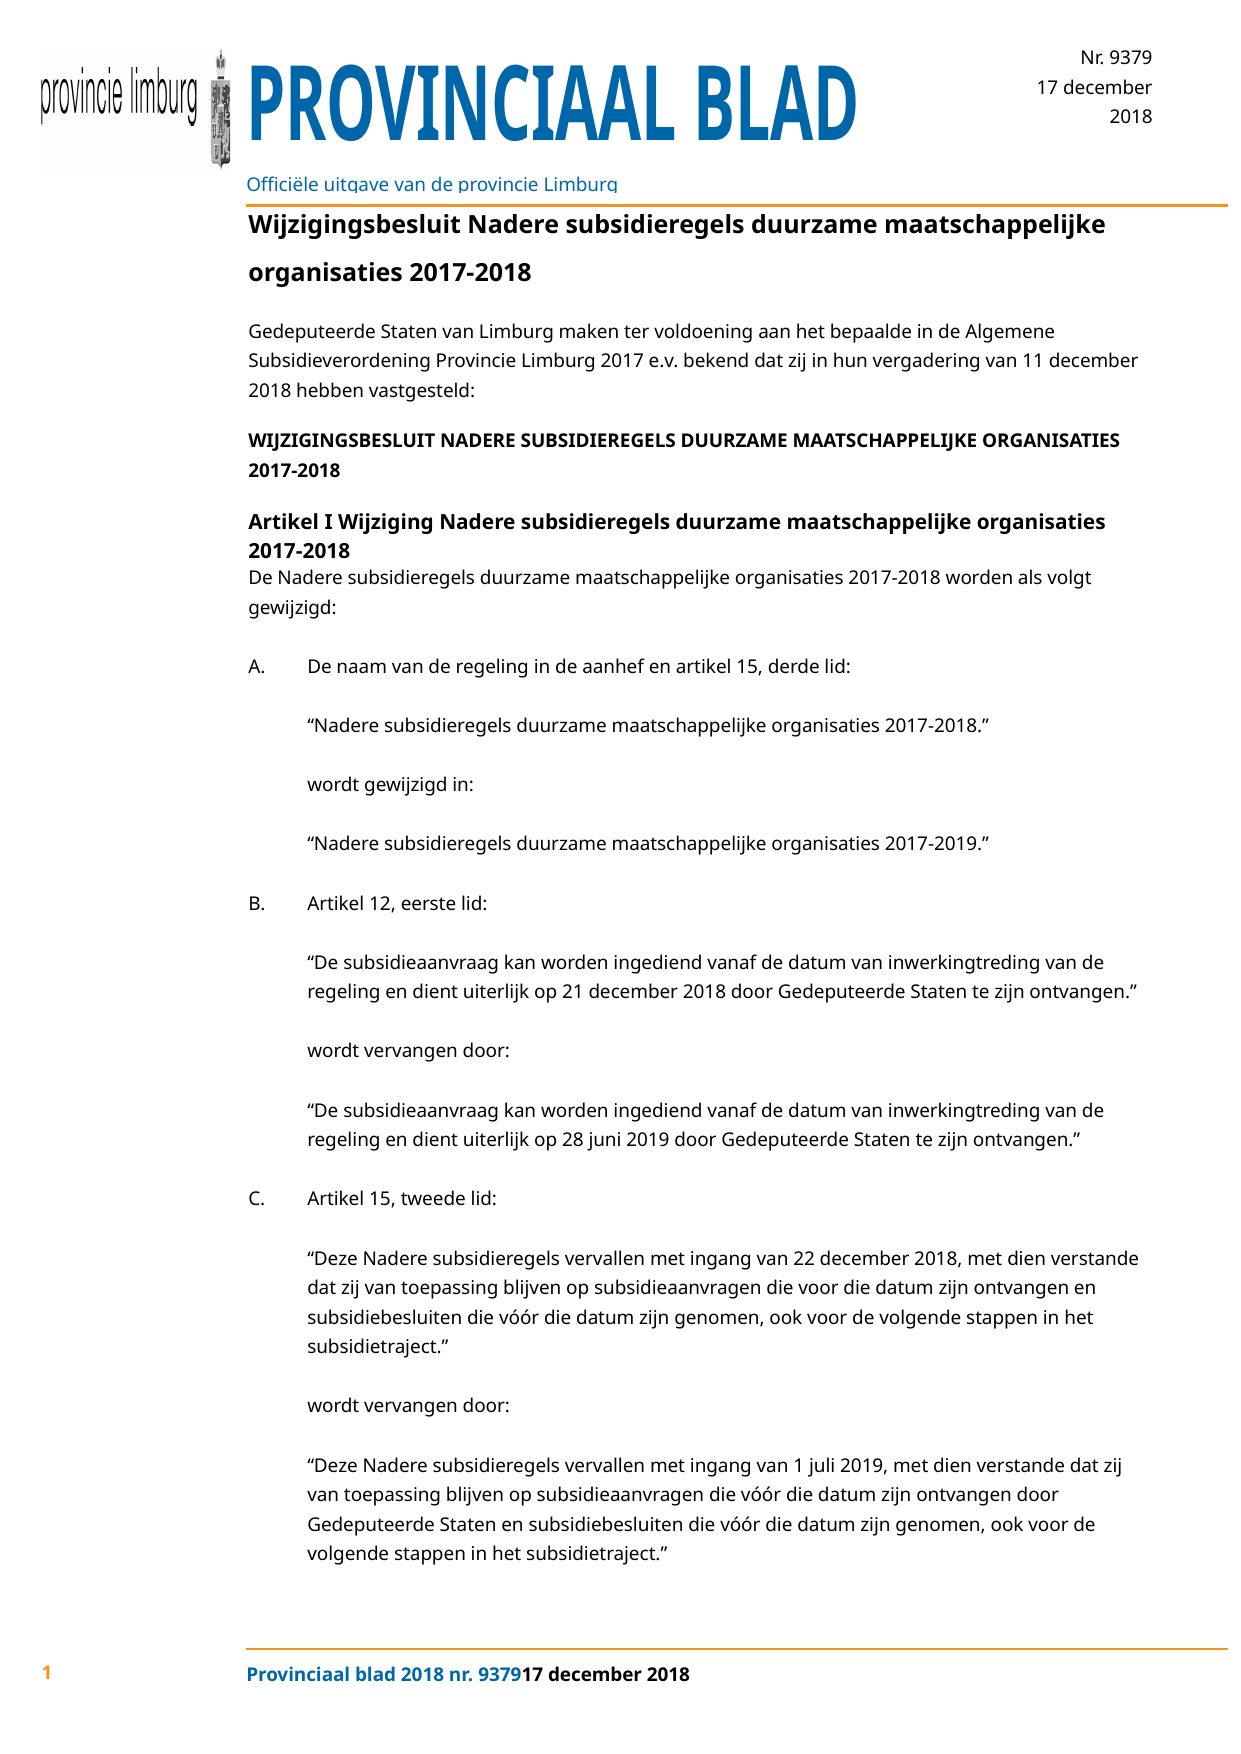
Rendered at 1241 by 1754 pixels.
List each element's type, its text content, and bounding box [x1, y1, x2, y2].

list “De subsidieaanvraag kan worden ingediend vanaf de datum van inwerkingtreding van de regeling en dient uiterlijk op 21 december 2018 door Gedeputeerde Staten te zijn ontvangen.” [248, 949, 1152, 1004]
text WIJZIGINGSBESLUIT NADERE SUBSIDIEREGELS DUURZAME MAATSCHAPPELIJKE ORGANISATIES 2017-2018 [248, 427, 1152, 483]
list Artikel 12, eerste lid: [248, 890, 1152, 915]
list wordt vervangen door: [248, 1038, 1152, 1063]
list “Nadere subsidieregels duurzame maatschappelijke organisaties 2017-2018.” [248, 712, 1152, 738]
text Gedeputeerde Staten van Limburg maken ter voldoening aan het bepaalde in de Algemene Subsidieverordening Provincie Limburg 2017 e.v. bekend dat zij in hun vergadering van 11 december 2018 hebben vastgesteld: [248, 318, 1152, 403]
text De Nadere subsidieregels duurzame maatschappelijke organisaties 2017-2018 worden als volgt gewijzigd: [248, 564, 1152, 619]
text Wijzigingsbesluit Nadere subsidieregels duurzame maatschappelijke organisaties 2017-2018 [248, 207, 1152, 288]
list De naam van de regeling in de aanhef en artikel 15, derde lid: [248, 653, 1152, 679]
list “Deze Nadere subsidieregels vervallen met ingang van 1 juli 2019, met dien verstande dat zij van toepassing blijven op subsidieaanvragen die vóór die datum zijn ontvangen door Gedeputeerde Staten en subsidiebesluiten die vóór die datum zijn genomen, ook voor de volgende stappen in het subsidietraject.” [248, 1452, 1152, 1566]
picture [41, 47, 231, 172]
list “Nadere subsidieregels duurzame maatschappelijke organisaties 2017-2019.” [248, 831, 1152, 856]
list Artikel 15, tweede lid: [248, 1186, 1152, 1211]
list “De subsidieaanvraag kan worden ingediend vanaf de datum van inwerkingtreding van de regeling en dient uiterlijk op 28 juni 2019 door Gedeputeerde Staten te zijn ontvangen.” [248, 1097, 1152, 1152]
text Artikel I Wijziging Nadere subsidieregels duurzame maatschappelijke organisaties 2017-2018 [248, 507, 1152, 564]
list “Deze Nadere subsidieregels vervallen met ingang van 22 december 2018, met dien verstande dat zij van toepassing blijven op subsidieaanvragen die voor die datum zijn ontvangen en subsidiebesluiten die vóór die datum zijn genomen, ook voor de volgende stappen in het subsidietraject.” [248, 1245, 1152, 1359]
list wordt gewijzigd in: [248, 771, 1152, 797]
list wordt vervangen door: [248, 1393, 1152, 1418]
